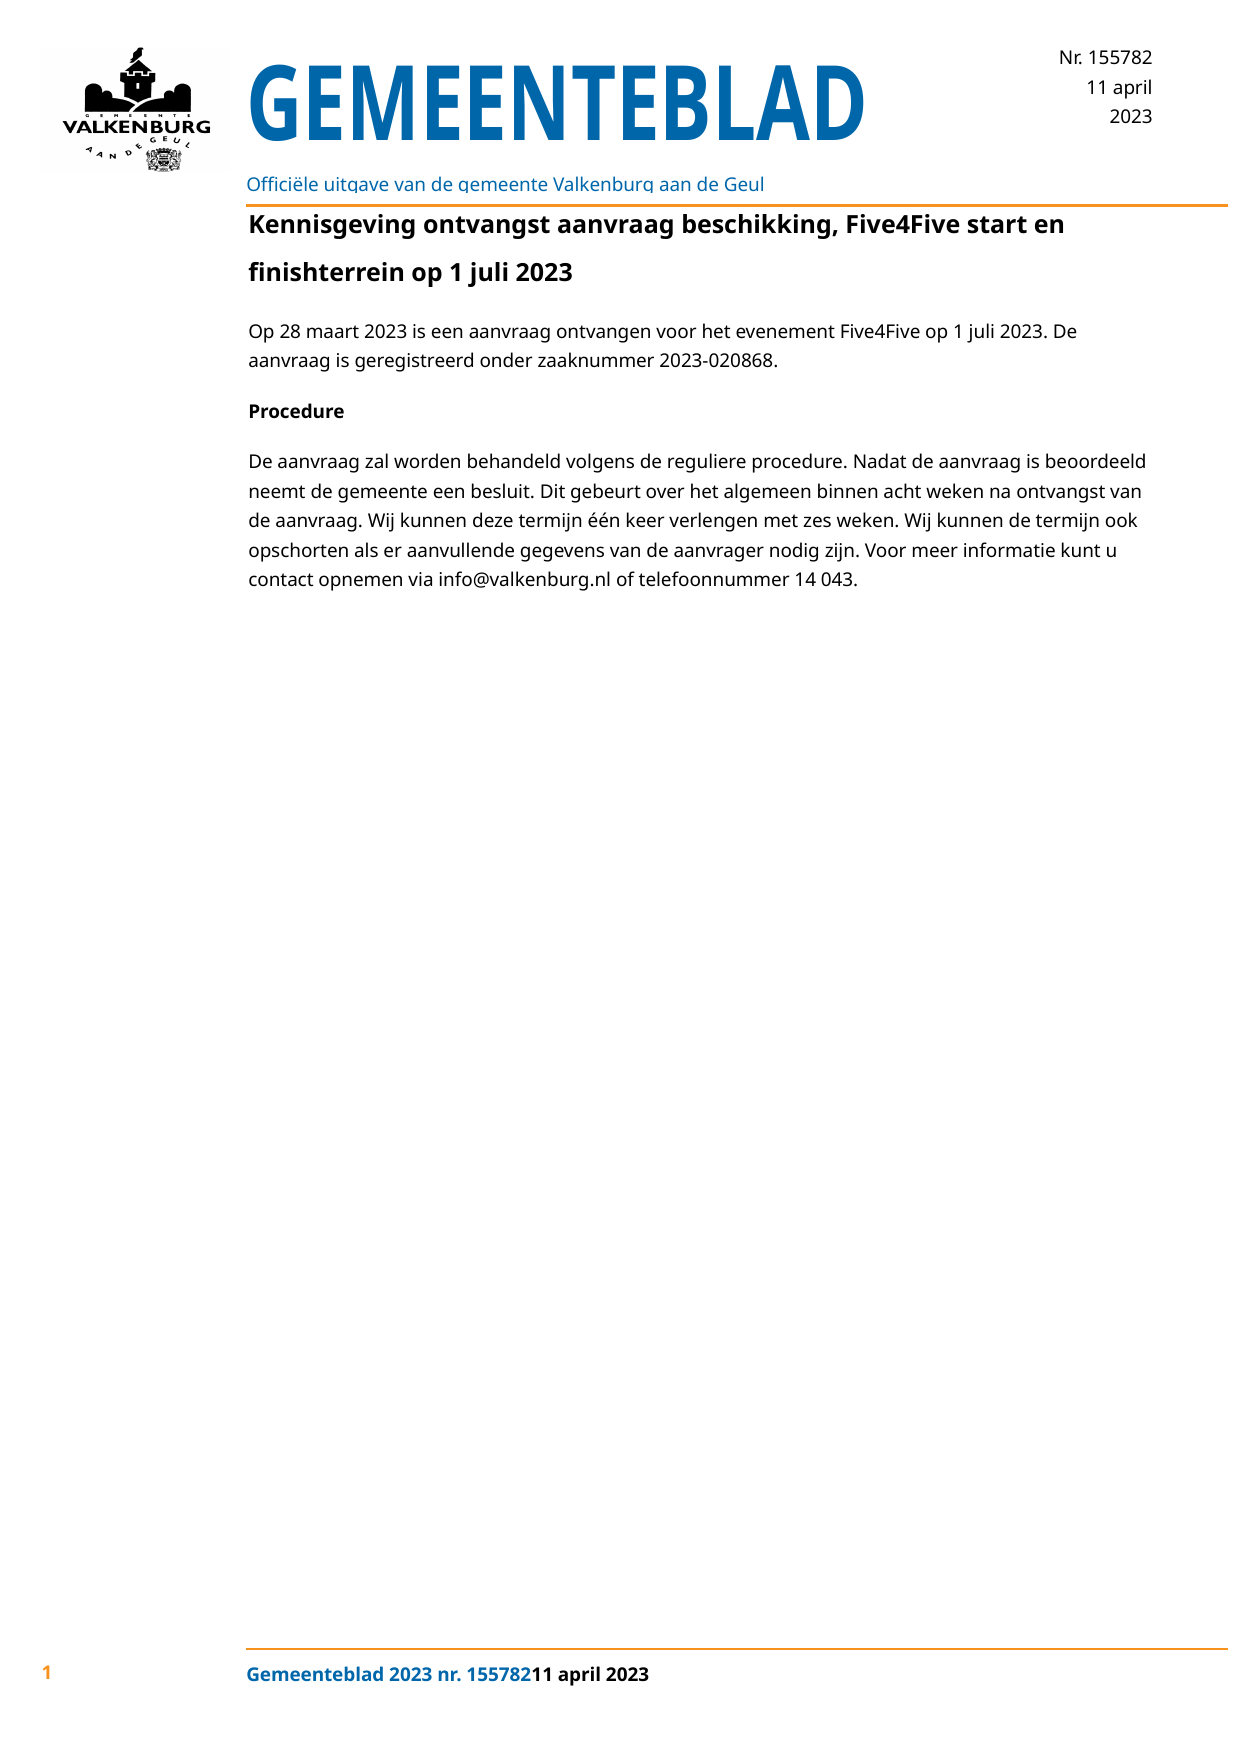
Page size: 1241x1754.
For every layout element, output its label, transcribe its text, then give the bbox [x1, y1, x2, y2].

text Op 28 maart 2023 is een aanvraag ontvangen voor het evenement Five4Five op 1 juli 2023. De aanvraag is geregistreerd onder zaaknummer 2023-020868. [248, 318, 1152, 373]
text De aanvraag zal worden behandeld volgens de reguliere procedure. Nadat de aanvraag is beoordeeld neemt de gemeente een besluit. Dit gebeurt over het algemeen binnen acht weken na ontvangst van de aanvraag. Wij kunnen deze termijn één keer verlengen met zes weken. Wij kunnen de termijn ook opschorten als er aanvullende gegevens van de aanvrager nodig zijn. Voor meer informatie kunt u contact opnemen via info@valkenburg.nl of telefoonnummer 14 043. [248, 448, 1152, 592]
text Procedure [248, 398, 1152, 424]
text Kennisgeving ontvangst aanvraag beschikking, Five4Five start en finishterrein op 1 juli 2023 [248, 207, 1152, 288]
picture [41, 47, 231, 172]
